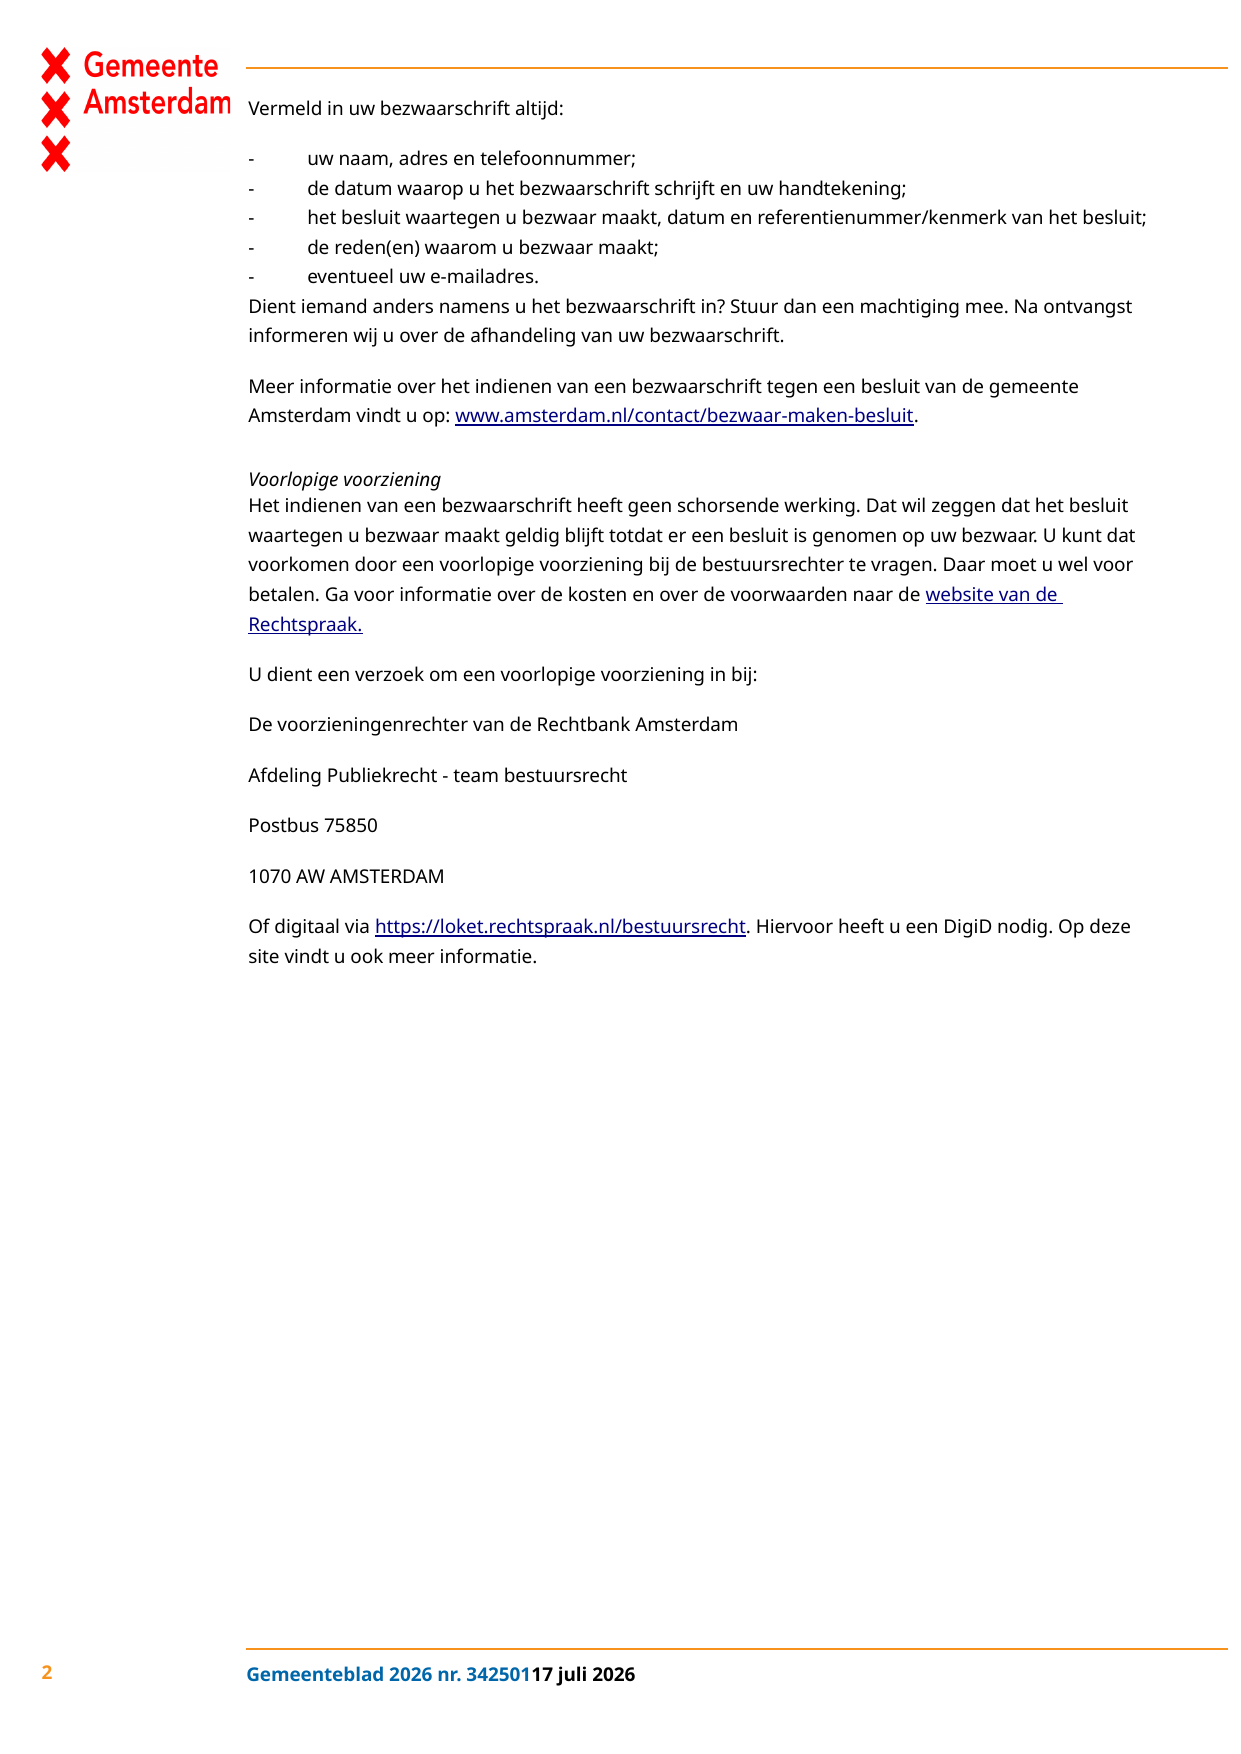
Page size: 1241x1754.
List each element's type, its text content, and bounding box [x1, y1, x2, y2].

text Vermeld in uw bezwaarschrift altijd: [248, 95, 1152, 121]
list de reden(en) waarom u bezwaar maakt; [248, 234, 1152, 260]
text Meer informatie over het indienen van een bezwaarschrift tegen een besluit van de gemeente Amsterdam vindt u op: www.amsterdam.nl/contact/bezwaar-maken-besluit. [248, 373, 1152, 428]
list uw naam, adres en telefoonnummer; [248, 145, 1152, 171]
text De voorzieningenrechter van de Rechtbank Amsterdam [248, 712, 1152, 737]
text Afdeling Publiekrecht - team bestuursrecht [248, 762, 1152, 788]
list het besluit waartegen u bezwaar maakt, datum en referentienummer/kenmerk van het besluit; [248, 204, 1152, 230]
text Postbus 75850 [248, 812, 1152, 838]
text 1070 AW AMSTERDAM [248, 863, 1152, 888]
text Of digitaal via https://loket.rechtspraak.nl/bestuursrecht. Hiervoor heeft u een DigiD nodig. Op deze site vindt u ook meer informatie. [248, 913, 1152, 968]
list eventueel uw e-mailadres. [248, 263, 1152, 289]
text Dient iemand anders namens u het bezwaarschrift in? Stuur dan een machtiging mee. Na ontvangst informeren wij u over de afhandeling van uw bezwaarschrift. [248, 293, 1152, 348]
text Het indienen van een bezwaarschrift heeft geen schorsende werking. Dat wil zeggen dat het besluit waartegen u bezwaar maakt geldig blijft totdat er een besluit is genomen op uw bezwaar. U kunt dat voorkomen door een voorlopige voorziening bij de bestuursrechter te vragen. Daar moet u wel voor betalen. Ga voor informatie over de kosten en over de voorwaarden naar de website van de Rechtspraak. [248, 492, 1152, 636]
list de datum waarop u het bezwaarschrift schrijft en uw handtekening; [248, 175, 1152, 201]
text Voorlopige voorziening [248, 467, 1152, 492]
text U dient een verzoek om een voorlopige voorziening in bij: [248, 661, 1152, 687]
picture [41, 47, 231, 172]
